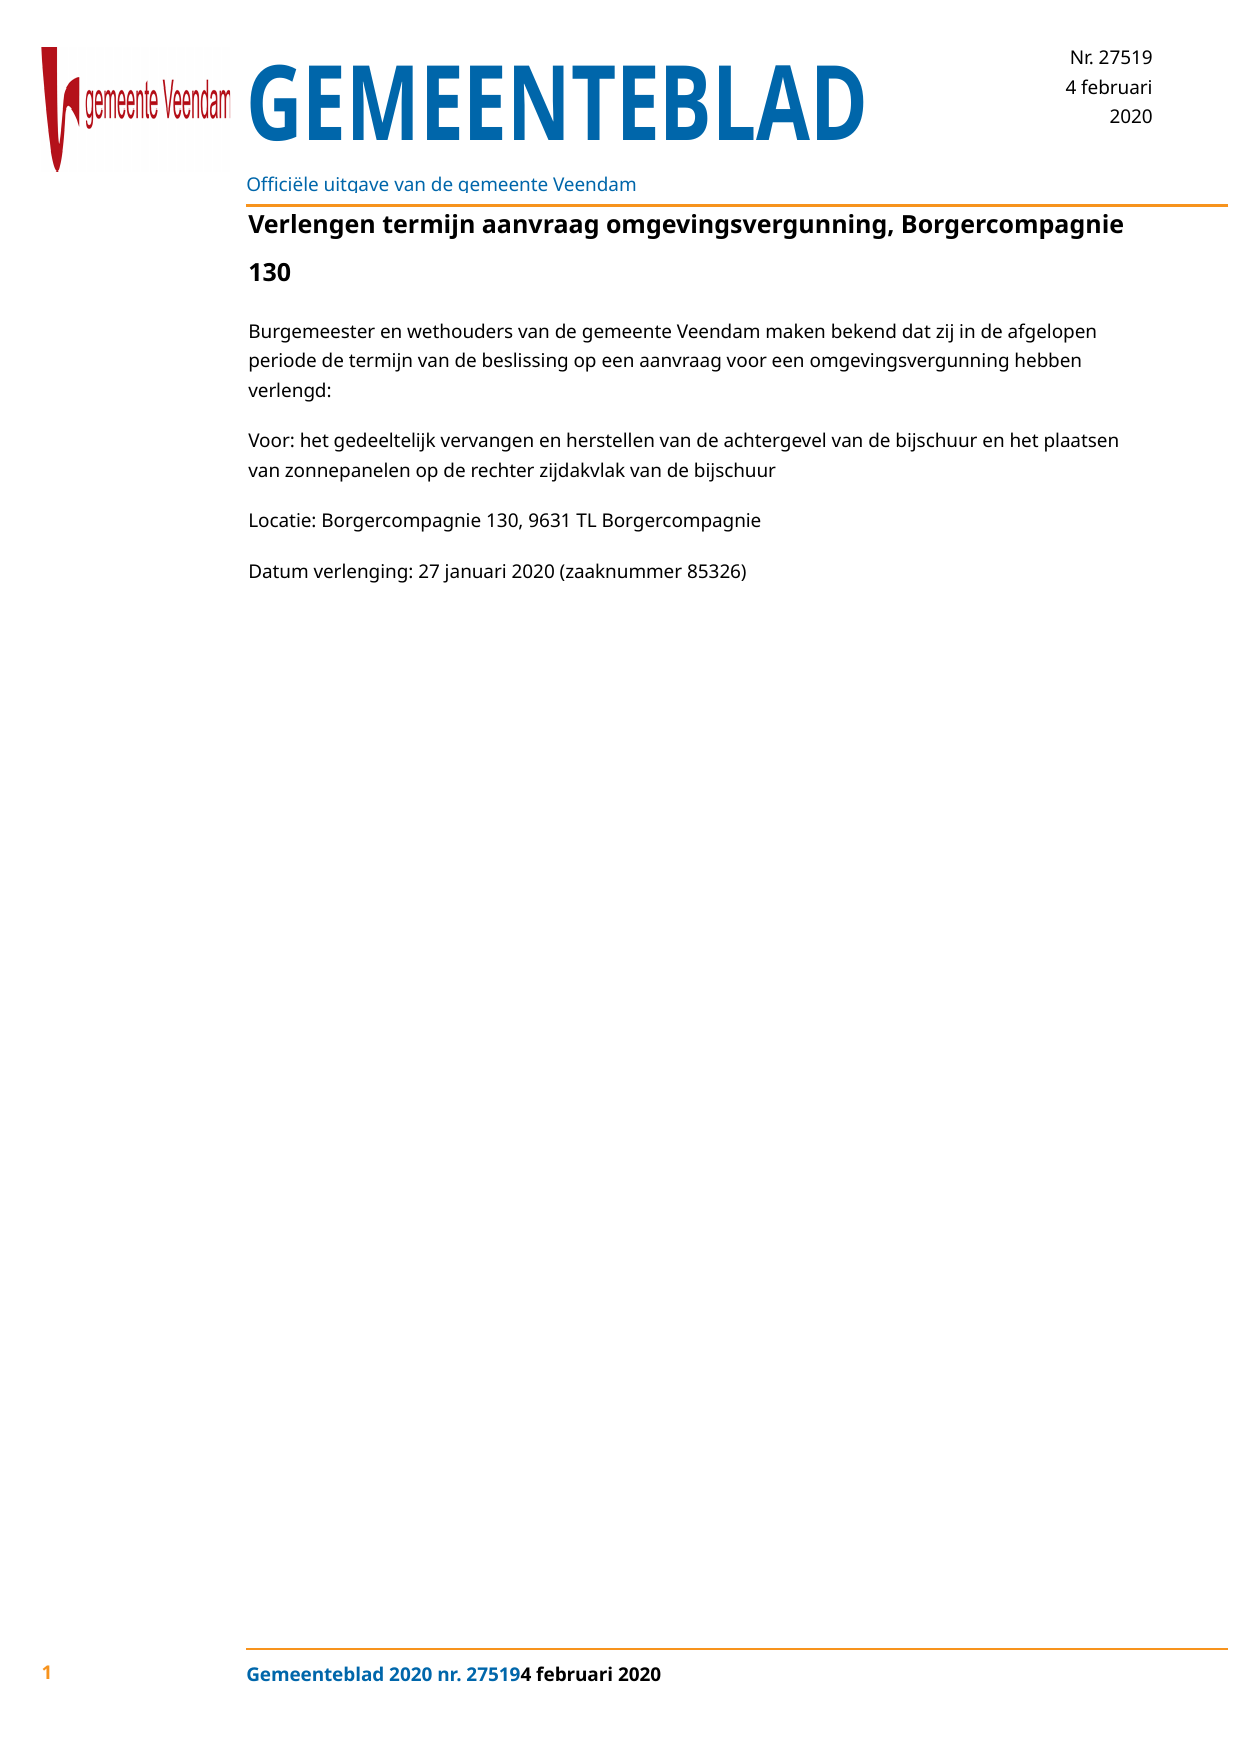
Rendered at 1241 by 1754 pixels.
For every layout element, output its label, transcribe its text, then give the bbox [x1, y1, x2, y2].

picture [41, 47, 231, 172]
text Voor: het gedeeltelijk vervangen en herstellen van de achtergevel van de bijschuur en het plaatsen van zonnepanelen op de rechter zijdakvlak van de bijschuur [248, 427, 1152, 483]
text Verlengen termijn aanvraag omgevingsvergunning, Borgercompagnie 130 [248, 207, 1152, 288]
text Locatie: Borgercompagnie 130, 9631 TL Borgercompagnie [248, 507, 1152, 533]
text Datum verlenging: 27 januari 2020 (zaaknummer 85326) [248, 558, 1152, 584]
text Burgemeester en wethouders van de gemeente Veendam maken bekend dat zij in de afgelopen periode de termijn van de beslissing op een aanvraag voor een omgevingsvergunning hebben verlengd: [248, 318, 1152, 403]
